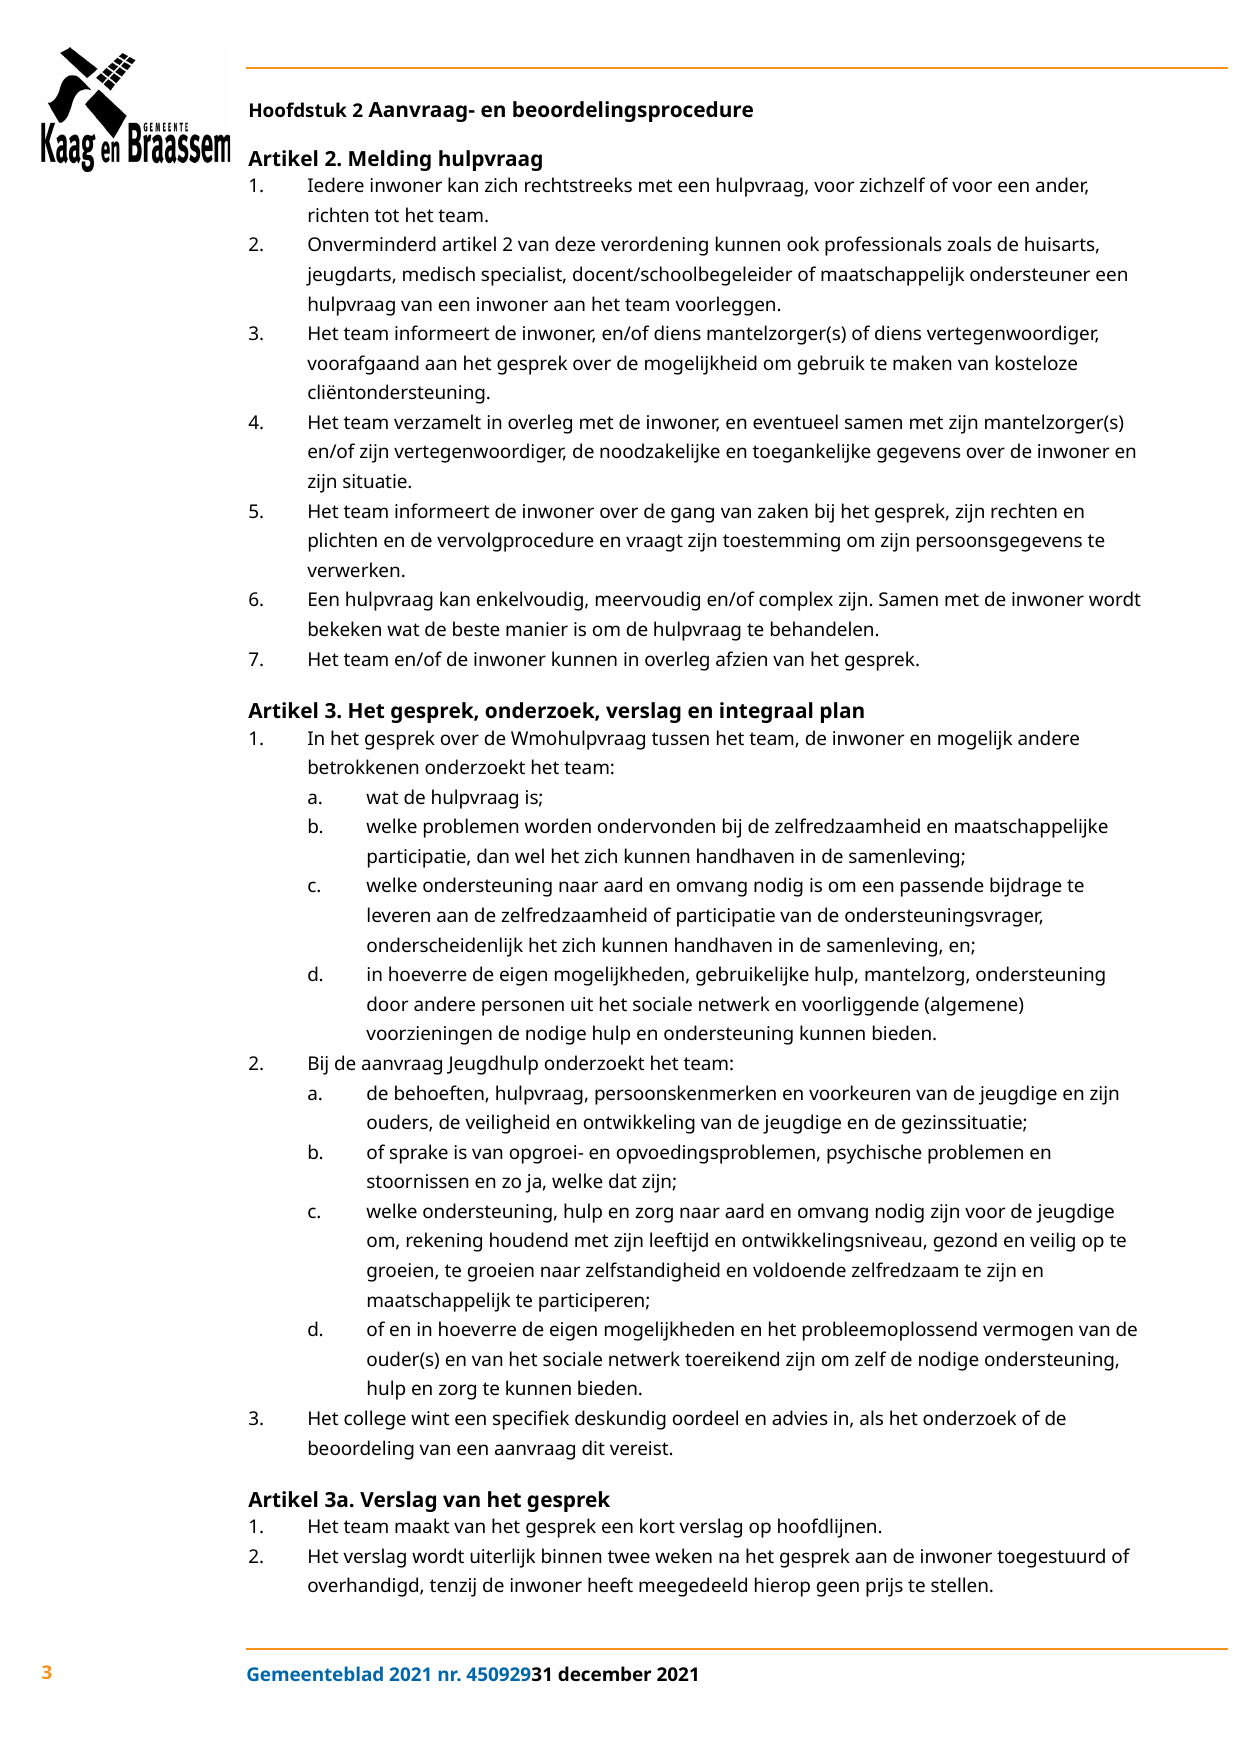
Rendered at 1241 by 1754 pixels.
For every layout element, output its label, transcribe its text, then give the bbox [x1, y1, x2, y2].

list Het team maakt van het gesprek een kort verslag op hoofdlijnen. [248, 1513, 1152, 1539]
list Het team informeert de inwoner, en/of diens mantelzorger(s) of diens vertegenwoordiger, voorafgaand aan het gesprek over de mogelijkheid om gebruik te maken van kosteloze cliëntondersteuning. [248, 320, 1152, 405]
list of en in hoeverre de eigen mogelijkheden en het probleemoplossend vermogen van de ouder(s) en van het sociale netwerk toereikend zijn om zelf de nodige ondersteuning, hulp en zorg te kunnen bieden. [307, 1316, 1152, 1401]
text Artikel 2. Melding hulpvraag [248, 144, 1152, 172]
list in hoeverre de eigen mogelijkheden, gebruikelijke hulp, mantelzorg, ondersteuning door andere personen uit het sociale netwerk en voorliggende (algemene) voorzieningen de nodige hulp en ondersteuning kunnen bieden. [307, 961, 1152, 1046]
list Onverminderd artikel 2 van deze verordening kunnen ook professionals zoals de huisarts, jeugdarts, medisch specialist, docent/schoolbegeleider of maatschappelijk ondersteuner een hulpvraag van een inwoner aan het team voorleggen. [248, 232, 1152, 317]
list Het college wint een specifiek deskundig oordeel en advies in, als het onderzoek of de beoordeling van een aanvraag dit vereist. [248, 1405, 1152, 1460]
list Het verslag wordt uiterlijk binnen twee weken na het gesprek aan de inwoner toegestuurd of overhandigd, tenzij de inwoner heeft meegedeeld hierop geen prijs te stellen. [248, 1543, 1152, 1598]
list welke ondersteuning, hulp en zorg naar aard en omvang nodig zijn voor de jeugdige om, rekening houdend met zijn leeftijd en ontwikkelingsniveau, gezond en veilig op te groeien, te groeien naar zelfstandigheid en voldoende zelfredzaam te zijn en maatschappelijk te participeren; [307, 1198, 1152, 1312]
text Artikel 3. Het gesprek, onderzoek, verslag en integraal plan [248, 696, 1152, 725]
text Hoofdstuk 2 Aanvraag- en beoordelingsprocedure [248, 95, 1152, 123]
list Het team informeert de inwoner over de gang van zaken bij het gesprek, zijn rechten en plichten en de vervolgprocedure en vraagt zijn toestemming om zijn persoonsgegevens te verwerken. [248, 498, 1152, 583]
list Bij de aanvraag Jeugdhulp onderzoekt het team: [248, 1050, 1152, 1076]
text Artikel 3a. Verslag van het gesprek [248, 1485, 1152, 1513]
list welke ondersteuning naar aard en omvang nodig is om een passende bijdrage te leveren aan de zelfredzaamheid of participatie van de ondersteuningsvrager, onderscheidenlijk het zich kunnen handhaven in de samenleving, en; [307, 873, 1152, 957]
list of sprake is van opgroei- en opvoedingsproblemen, psychische problemen en stoornissen en zo ja, welke dat zijn; [307, 1139, 1152, 1194]
list welke problemen worden ondervonden bij de zelfredzaamheid en maatschappelijke participatie, dan wel het zich kunnen handhaven in de samenleving; [307, 813, 1152, 869]
list Een hulpvraag kan enkelvoudig, meervoudig en/of complex zijn. Samen met de inwoner wordt bekeken wat de beste manier is om de hulpvraag te behandelen. [248, 587, 1152, 642]
list Het team verzamelt in overleg met de inwoner, en eventueel samen met zijn mantelzorger(s) en/of zijn vertegenwoordiger, de noodzakelijke en toegankelijke gegevens over de inwoner en zijn situatie. [248, 409, 1152, 494]
list wat de hulpvraag is; [307, 784, 1152, 809]
list In het gesprek over de Wmohulpvraag tussen het team, de inwoner en mogelijk andere betrokkenen onderzoekt het team: [248, 725, 1152, 780]
list Het team en/of de inwoner kunnen in overleg afzien van het gesprek. [248, 646, 1152, 672]
list de behoeften, hulpvraag, persoonskenmerken en voorkeuren van de jeugdige en zijn ouders, de veiligheid en ontwikkeling van de jeugdige en de gezinssituatie; [307, 1080, 1152, 1135]
list Iedere inwoner kan zich rechtstreeks met een hulpvraag, voor zichzelf of voor een ander, richten tot het team. [248, 172, 1152, 228]
picture [41, 47, 231, 172]
